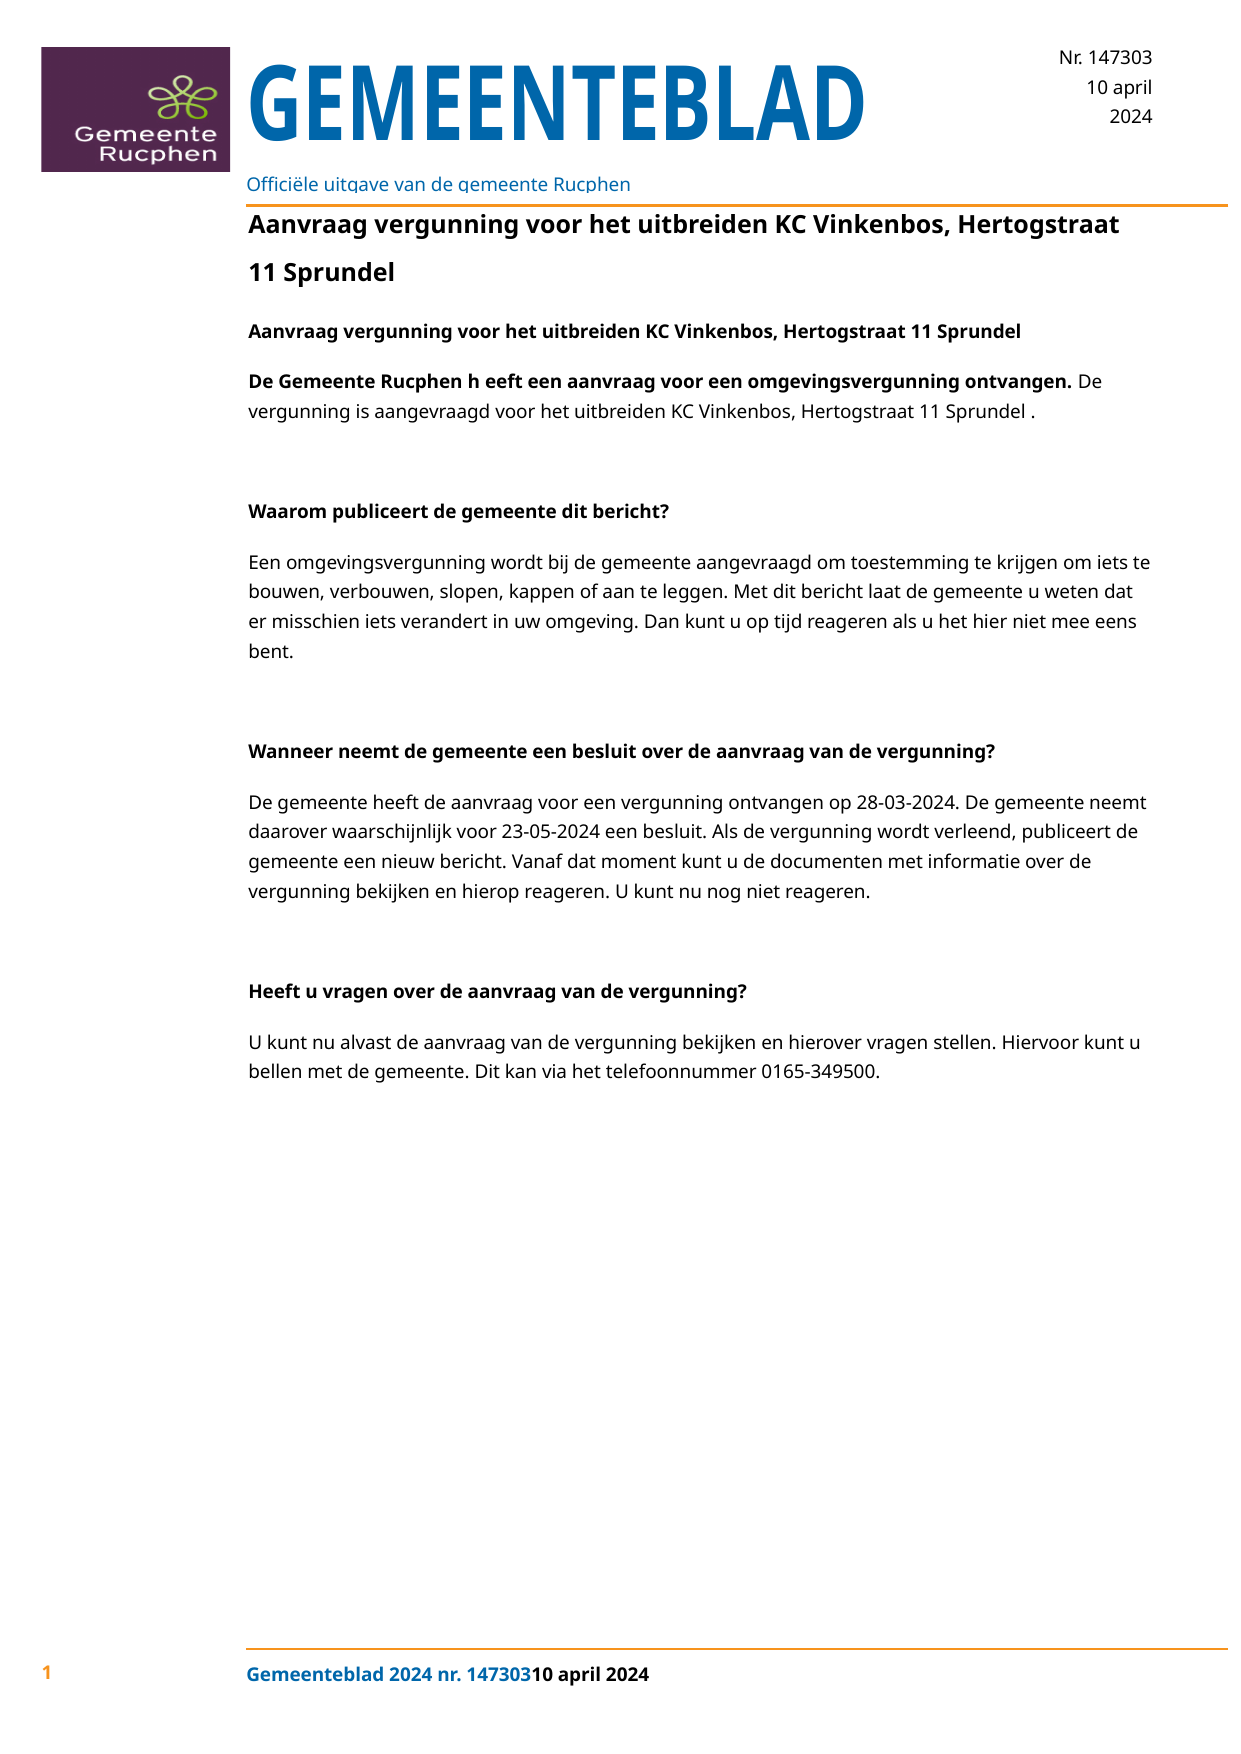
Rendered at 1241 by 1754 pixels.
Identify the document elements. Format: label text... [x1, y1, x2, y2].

text De Gemeente Rucphen h eeft een aanvraag voor een omgevingsvergunning ontvangen. De vergunning is aangevraagd voor het uitbreiden KC Vinkenbos, Hertogstraat 11 Sprundel . [248, 368, 1152, 424]
text Heeft u vragen over de aanvraag van de vergunning? [248, 979, 1152, 1004]
picture [41, 47, 231, 172]
text Aanvraag vergunning voor het uitbreiden KC Vinkenbos, Hertogstraat 11 Sprundel [248, 207, 1152, 288]
text De gemeente heeft de aanvraag voor een vergunning ontvangen op 28-03-2024. De gemeente neemt daarover waarschijnlijk voor 23-05-2024 een besluit. Als de vergunning wordt verleend, publiceert de gemeente een nieuw bericht. Vanaf dat moment kunt u de documenten met informatie over de vergunning bekijken en hierop reageren. U kunt nu nog niet reageren. [248, 789, 1152, 904]
text Aanvraag vergunning voor het uitbreiden KC Vinkenbos, Hertogstraat 11 Sprundel [248, 318, 1152, 344]
text Een omgevingsvergunning wordt bij de gemeente aangevraagd om toestemming te krijgen om iets te bouwen, verbouwen, slopen, kappen of aan te leggen. Met dit bericht laat de gemeente u weten dat er misschien iets verandert in uw omgeving. Dan kunt u op tijd reageren als u het hier niet mee eens bent. [248, 549, 1152, 664]
text Wanneer neemt de gemeente een besluit over de aanvraag van de vergunning? [248, 739, 1152, 764]
text Waarom publiceert de gemeente dit bericht? [248, 499, 1152, 524]
text U kunt nu alvast de aanvraag van de vergunning bekijken en hierover vragen stellen. Hiervoor kunt u bellen met de gemeente. Dit kan via het telefoonnummer 0165-349500. [248, 1029, 1152, 1084]
